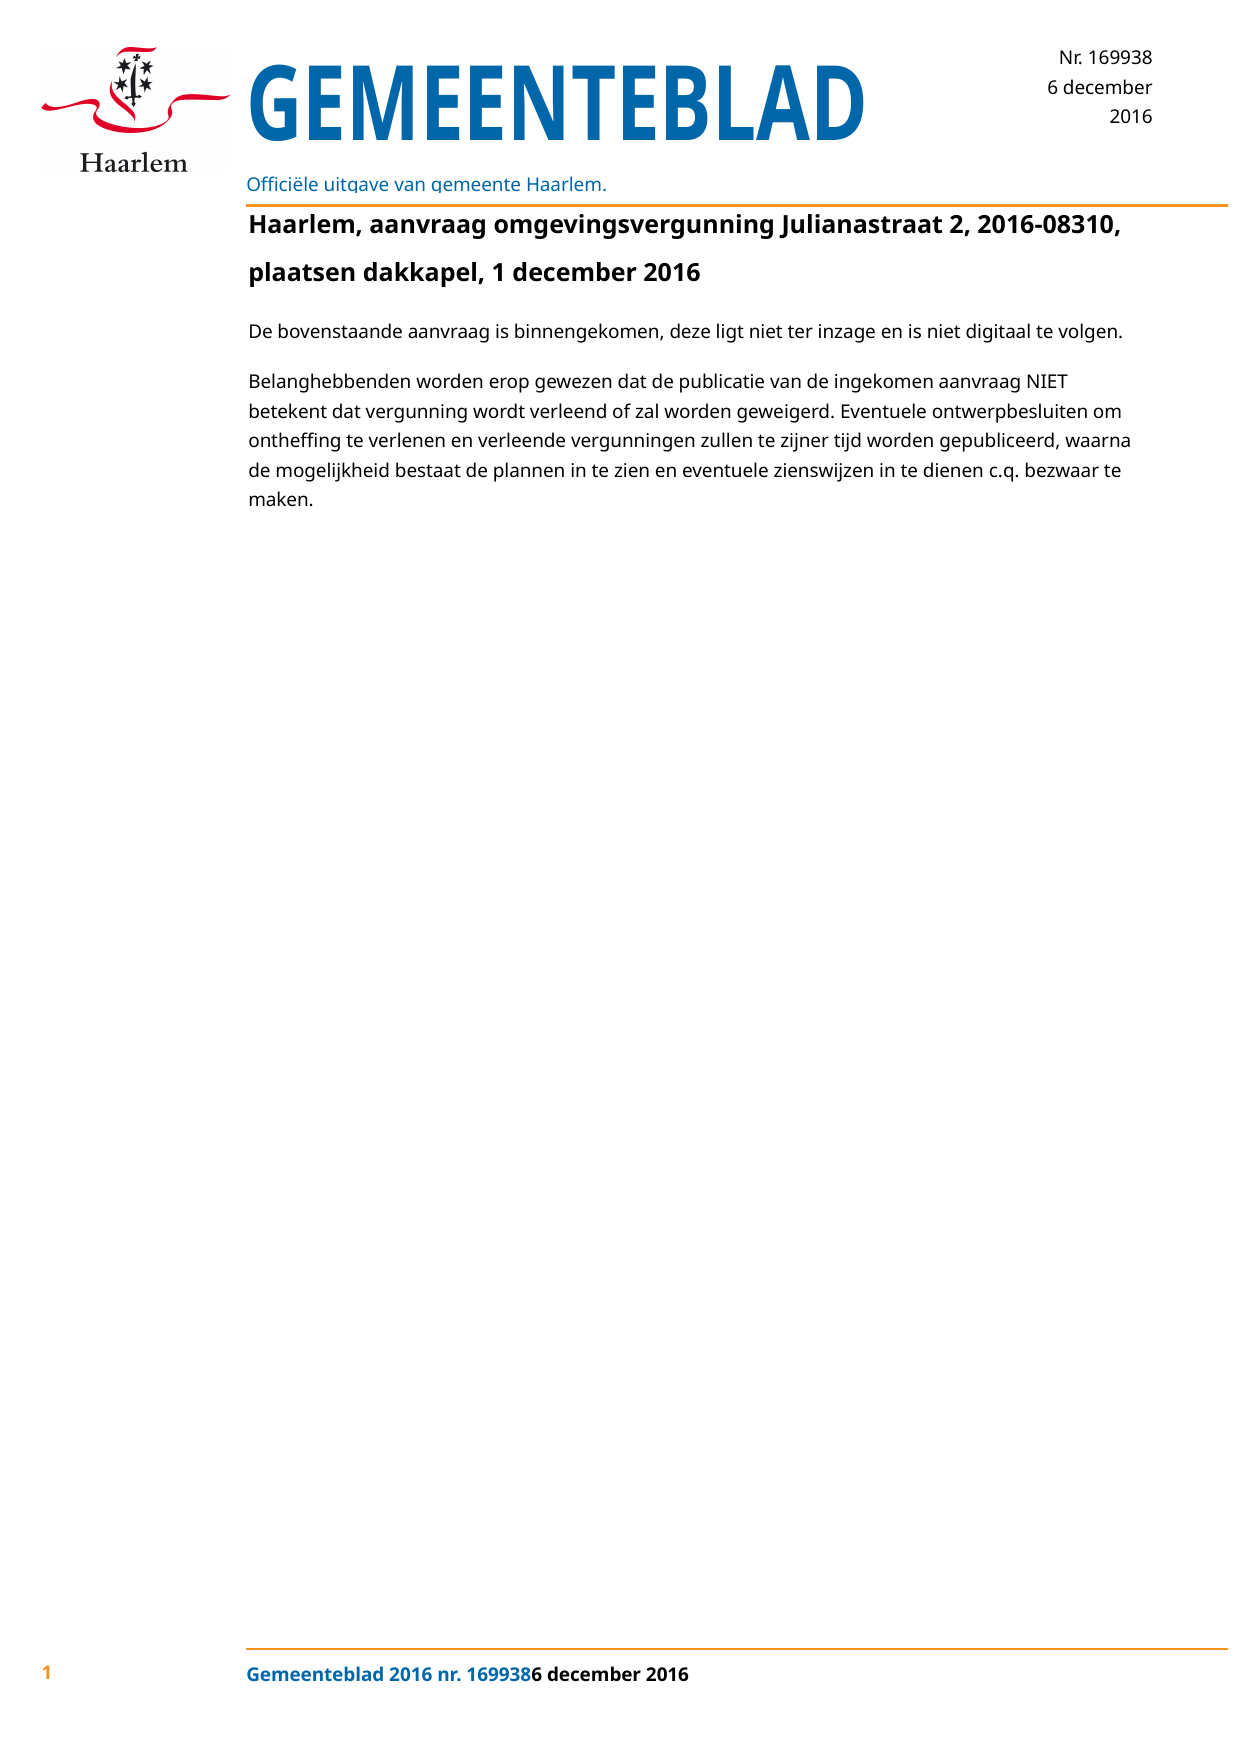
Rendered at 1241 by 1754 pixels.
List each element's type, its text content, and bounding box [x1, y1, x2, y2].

text De bovenstaande aanvraag is binnengekomen, deze ligt niet ter inzage en is niet digitaal te volgen. [248, 318, 1152, 344]
text Haarlem, aanvraag omgevingsvergunning Julianastraat 2, 2016-08310, plaatsen dakkapel, 1 december 2016 [248, 207, 1152, 288]
picture [41, 47, 231, 172]
text Belanghebbenden worden erop gewezen dat de publicatie van de ingekomen aanvraag NIET betekent dat vergunning wordt verleend of zal worden geweigerd. Eventuele ontwerpbesluiten om ontheffing te verlenen en verleende vergunningen zullen te zijner tijd worden gepubliceerd, waarna de mogelijkheid bestaat de plannen in te zien en eventuele zienswijzen in te dienen c.q. bezwaar te maken. [248, 368, 1152, 512]
